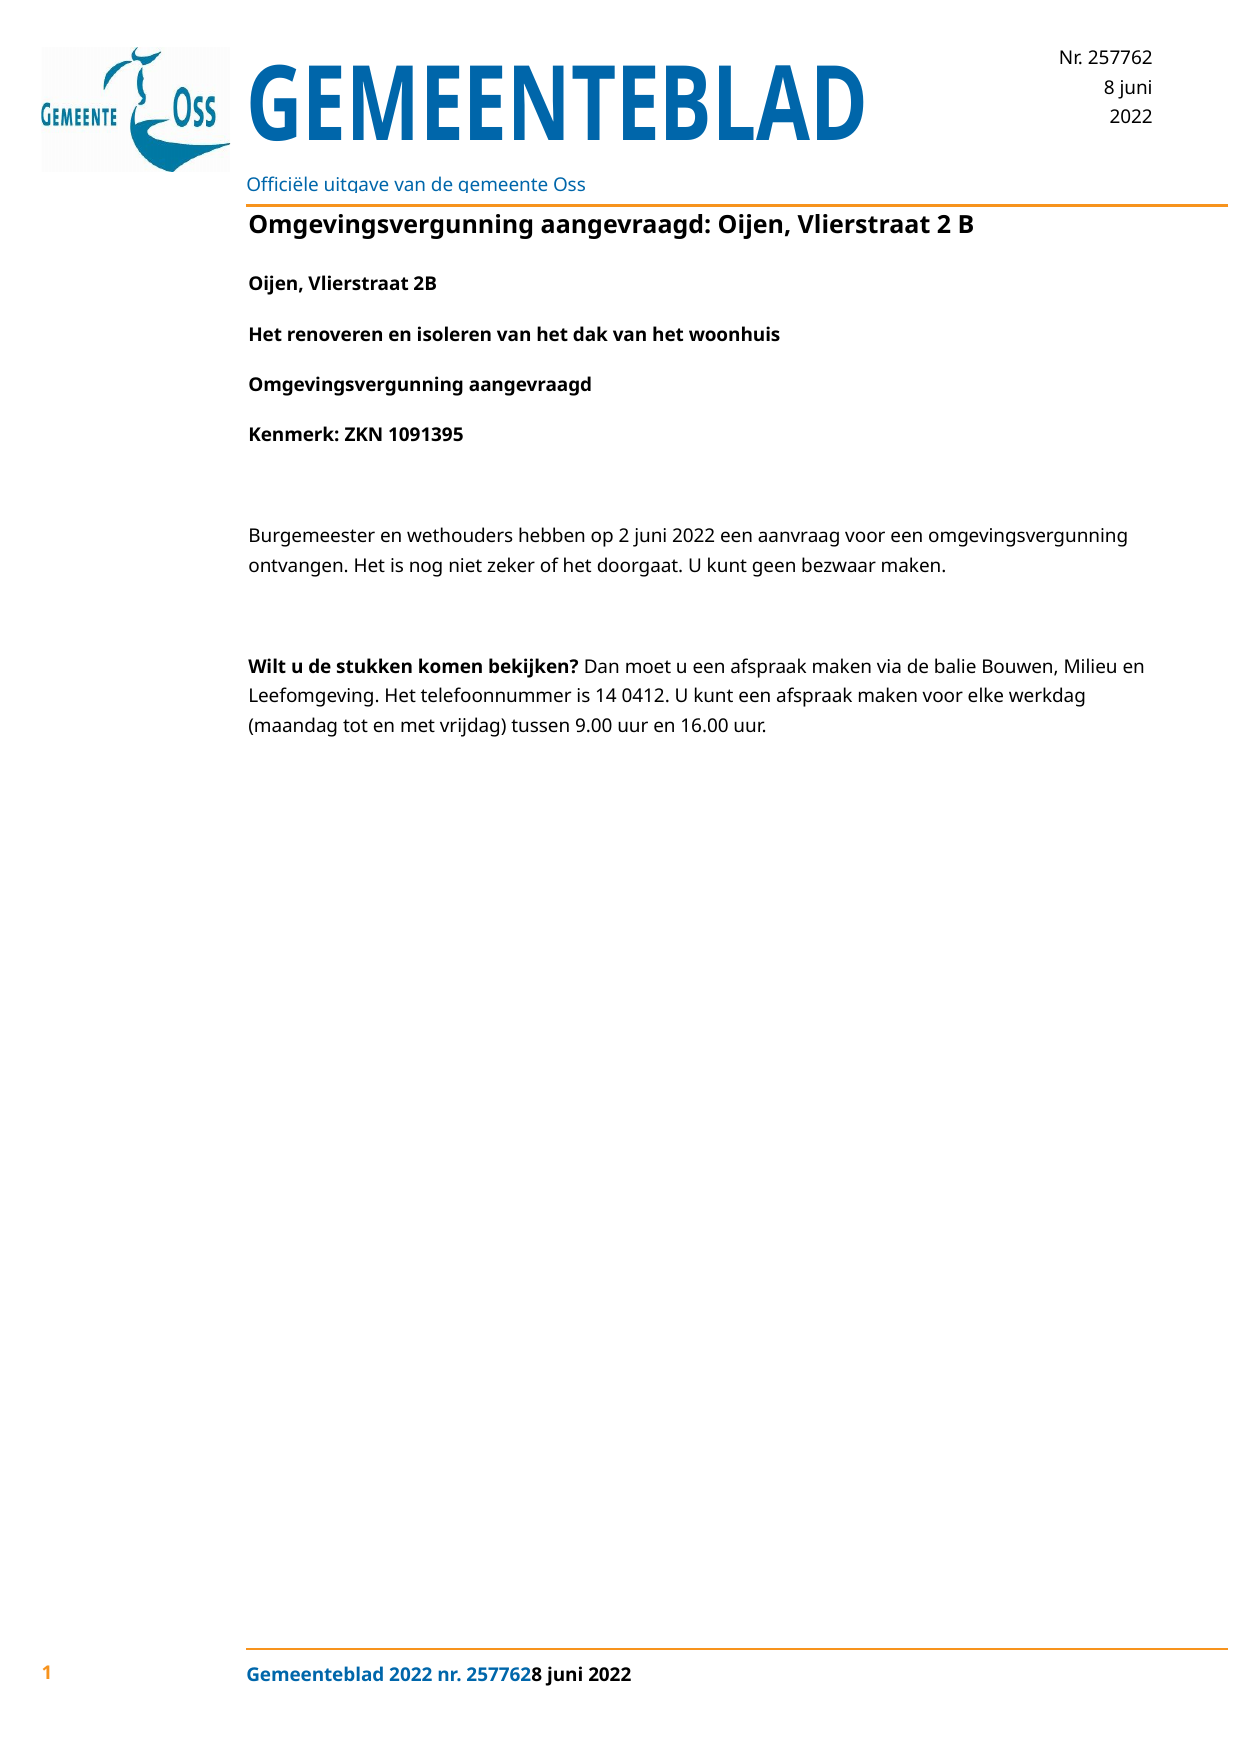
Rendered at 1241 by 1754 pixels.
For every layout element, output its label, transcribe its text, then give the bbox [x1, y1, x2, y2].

text Burgemeester en wethouders hebben op 2 juni 2022 een aanvraag voor een omgevingsvergunning ontvangen. Het is nog niet zeker of het doorgaat. U kunt geen bezwaar maken. [248, 522, 1152, 578]
text Wilt u de stukken komen bekijken? Dan moet u een afspraak maken via de balie Bouwen, Milieu en Leefomgeving. Het telefoonnummer is 14 0412. U kunt een afspraak maken voor elke werkdag (maandag tot en met vrijdag) tussen 9.00 uur en 16.00 uur. [248, 653, 1152, 738]
text Kenmerk: ZKN 1091395 [248, 422, 1152, 447]
text Omgevingsvergunning aangevraagd [248, 371, 1152, 397]
text Oijen, Vlierstraat 2B [248, 270, 1152, 296]
text Het renoveren en isoleren van het dak van het woonhuis [248, 321, 1152, 346]
picture [41, 47, 231, 172]
text Omgevingsvergunning aangevraagd: Oijen, Vlierstraat 2 B [248, 207, 1152, 241]
